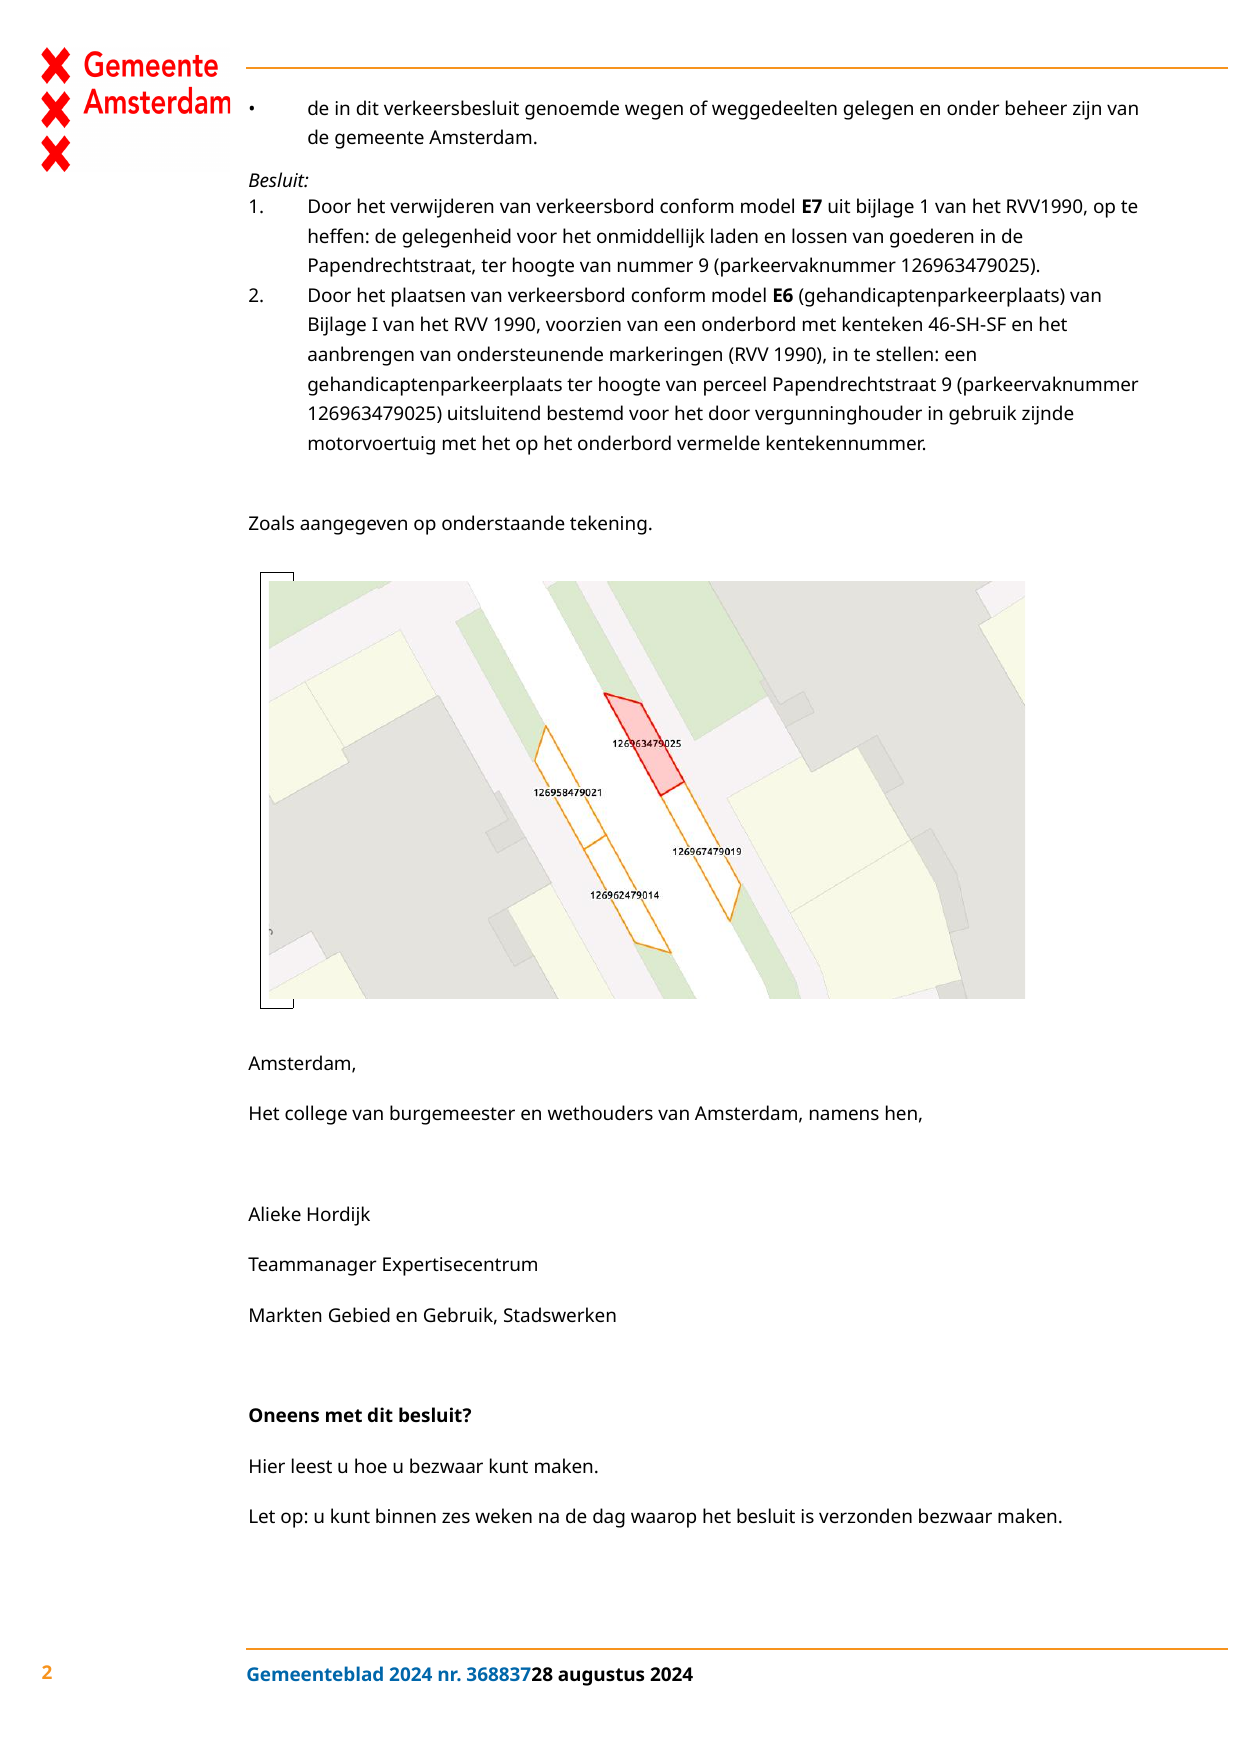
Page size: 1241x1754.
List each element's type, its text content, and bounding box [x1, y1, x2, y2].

text Markten Gebied en Gebruik, Stadswerken [248, 1302, 1152, 1328]
text Let op: u kunt binnen zes weken na de dag waarop het besluit is verzonden bezwaar maken. [248, 1503, 1152, 1529]
list de in dit verkeersbesluit genoemde wegen of weggedeelten gelegen en onder beheer zijn van de gemeente Amsterdam. [248, 95, 1152, 150]
list Door het plaatsen van verkeersbord conform model E6 (gehandicaptenparkeerplaats) van Bijlage I van het RVV 1990, voorzien van een onderbord met kenteken 46-SH-SF en het aanbrengen van ondersteunende markeringen (RVV 1990), in te stellen: een gehandicaptenparkeerplaats ter hoogte van perceel Papendrechtstraat 9 (parkeervaknummer 126963479025) uitsluitend bestemd voor het door vergunninghouder in gebruik zijnde motorvoertuig met het op het onderbord vermelde kentekennummer. [248, 282, 1152, 456]
text Amsterdam, [248, 1050, 1152, 1076]
picture [41, 47, 231, 172]
list Door het verwijderen van verkeersbord conform model E7 uit bijlage 1 van het RVV1990, op te heffen: de gelegenheid voor het onmiddellijk laden en lossen van goederen in de Papendrechtstraat, ter hoogte van nummer 9 (parkeervaknummer 126963479025). [248, 193, 1152, 278]
text Oneens met dit besluit? [248, 1403, 1152, 1428]
text Alieke Hordijk [248, 1201, 1152, 1227]
text Besluit: [248, 167, 1152, 193]
text Zoals aangegeven op onderstaande tekening. [248, 510, 1152, 536]
text Het college van burgemeester en wethouders van Amsterdam, namens hen, [248, 1100, 1152, 1126]
text Hier leest u hoe u bezwaar kunt maken. [248, 1453, 1152, 1479]
picture [268, 581, 1026, 999]
text Teammanager Expertisecentrum [248, 1251, 1152, 1277]
